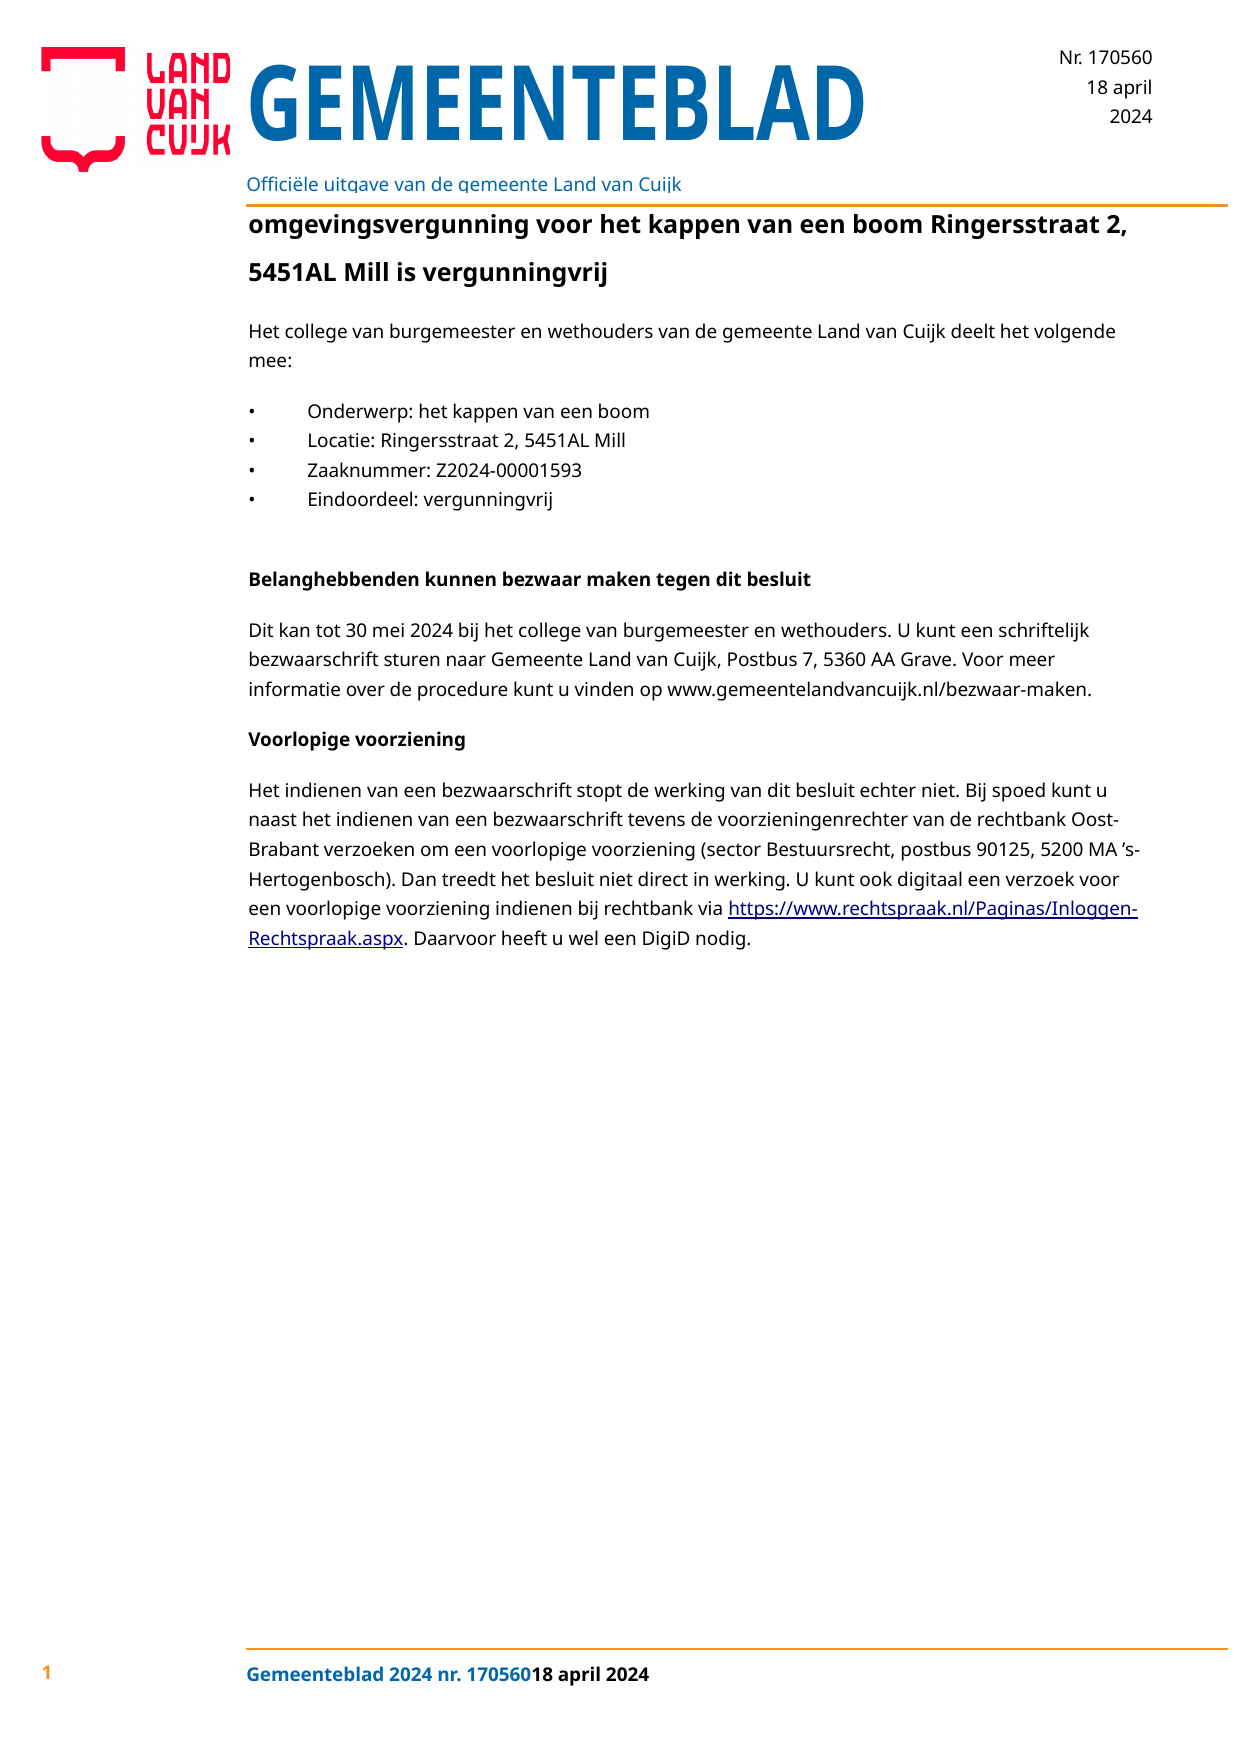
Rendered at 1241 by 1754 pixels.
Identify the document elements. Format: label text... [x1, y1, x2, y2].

list Onderwerp: het kappen van een boom [248, 398, 1152, 424]
text Dit kan tot 30 mei 2024 bij het college van burgemeester en wethouders. U kunt een schriftelijk bezwaarschrift sturen naar Gemeente Land van Cuijk, Postbus 7, 5360 AA Grave. Voor meer informatie over de procedure kunt u vinden op www.gemeentelandvancuijk.nl/bezwaar-maken. [248, 617, 1152, 702]
list Locatie: Ringersstraat 2, 5451AL Mill [248, 427, 1152, 453]
picture [41, 47, 231, 172]
list Eindoordeel: vergunningvrij [248, 487, 1152, 512]
list Zaaknummer: Z2024-00001593 [248, 457, 1152, 483]
text omgevingsvergunning voor het kappen van een boom Ringersstraat 2, 5451AL Mill is vergunningvrij [248, 207, 1152, 288]
text Het college van burgemeester en wethouders van de gemeente Land van Cuijk deelt het volgende mee: [248, 318, 1152, 373]
text Het indienen van een bezwaarschrift stopt de werking van dit besluit echter niet. Bij spoed kunt u naast het indienen van een bezwaarschrift tevens de voorzieningenrechter van de rechtbank Oost-Brabant verzoeken om een voorlopige voorziening (sector Bestuursrecht, postbus 90125, 5200 MA ’s-Hertogenbosch). Dan treedt het besluit niet direct in werking. U kunt ook digitaal een verzoek voor een voorlopige voorziening indienen bij rechtbank via https://www.rechtspraak.nl/Paginas/Inloggen-Rechtspraak.aspx. Daarvoor heeft u wel een DigiD nodig. [248, 777, 1152, 951]
text Voorlopige voorziening [248, 727, 1152, 752]
text Belanghebbenden kunnen bezwaar maken tegen dit besluit [248, 567, 1152, 592]
